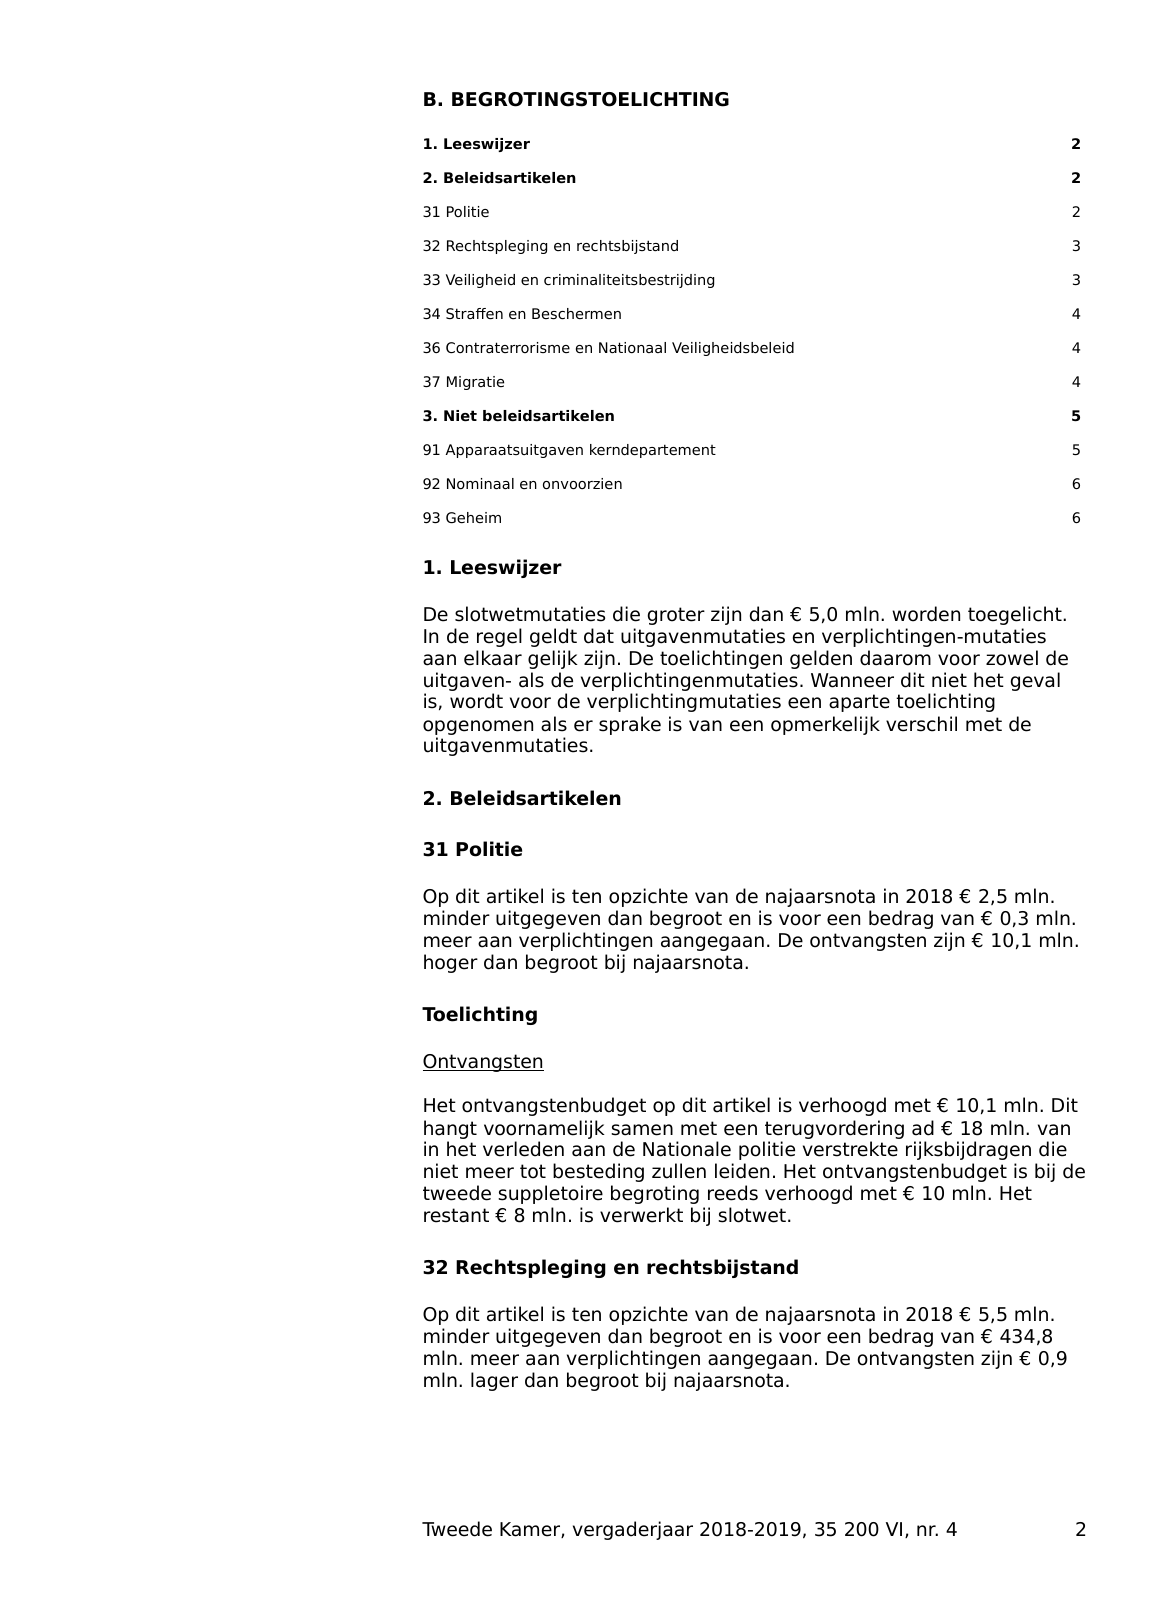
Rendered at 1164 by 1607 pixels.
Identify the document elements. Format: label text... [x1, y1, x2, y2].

table_cell 3 [1013, 238, 1087, 255]
table_cell [422, 459, 1013, 476]
table_cell [1013, 255, 1087, 272]
table_cell [422, 425, 1013, 442]
table_cell [1013, 187, 1087, 204]
table_cell 92 Nominaal en onvoorzien [422, 476, 1013, 493]
table_cell 5 [1013, 408, 1087, 425]
text Op dit artikel is ten opzichte van de najaarsnota in 2018 € 5,5 mln. minder uitgegeven dan begroot en is voor een bedrag van € 434,8 mln. meer aan verplichtingen aangegaan. De ontvangsten zijn € 0,9 mln. lager dan begroot bij najaarsnota. [422, 1304, 1087, 1392]
table_cell 91 Apparaatsuitgaven kerndepartement [422, 442, 1013, 459]
subtitle 32 Rechtspleging en rechtsbijstand [422, 1257, 1087, 1279]
subtitle Toelichting [422, 1004, 1087, 1026]
table_cell 36 Contraterrorisme en Nationaal Veiligheidsbeleid [422, 340, 1013, 357]
table_cell 3 [1013, 272, 1087, 289]
text In de regel geldt dat uitgavenmutaties en verplichtingen-mutaties aan elkaar gelijk zijn. De toelichtingen gelden daarom voor zowel de uitgaven- als de verplichtingenmutaties. Wanneer dit niet het geval is, wordt voor de verplichtingmutaties een aparte toelichting opgenomen als er sprake is van een opmerkelijk verschil met de uitgavenmutaties. [422, 626, 1087, 757]
subtitle 31 Politie [422, 839, 1087, 861]
table_cell [422, 493, 1013, 509]
table_cell 3. Niet beleidsartikelen [422, 408, 1013, 425]
table_cell [1013, 289, 1087, 306]
table_cell 32 Rechtspleging en rechtsbijstand [422, 238, 1013, 255]
table_cell [1013, 493, 1087, 509]
table_header 1. Leeswijzer [422, 136, 1013, 153]
table_cell 4 [1013, 306, 1087, 323]
table_cell [1013, 391, 1087, 408]
table_cell [422, 357, 1013, 374]
table_cell 4 [1013, 340, 1087, 357]
table_cell [1013, 221, 1087, 238]
table_cell 2 [1013, 204, 1087, 221]
table_cell [1013, 357, 1087, 374]
table_cell [1013, 323, 1087, 340]
subtitle Ontvangsten [422, 1051, 1087, 1073]
text Het ontvangstenbudget op dit artikel is verhoogd met € 10,1 mln. Dit hangt voornamelijk samen met een terugvordering ad € 18 mln. van in het verleden aan de Nationale politie verstrekte rijksbijdragen die niet meer tot besteding zullen leiden. Het ontvangstenbudget is bij de tweede suppletoire begroting reeds verhoogd met € 10 mln. Het restant € 8 mln. is verwerkt bij slotwet. [422, 1095, 1087, 1227]
table_cell [1013, 425, 1087, 442]
table_cell 4 [1013, 374, 1087, 391]
table_cell 93 Geheim [422, 510, 1013, 527]
table_cell 2 [1013, 170, 1087, 187]
text Op dit artikel is ten opzichte van de najaarsnota in 2018 € 2,5 mln. minder uitgegeven dan begroot en is voor een bedrag van € 0,3 mln. meer aan verplichtingen aangegaan. De ontvangsten zijn € 10,1 mln. hoger dan begroot bij najaarsnota. [422, 886, 1087, 974]
table_cell 6 [1013, 476, 1087, 493]
subtitle 1. Leeswijzer [422, 557, 1087, 578]
table_cell 37 Migratie [422, 374, 1013, 391]
text De slotwetmutaties die groter zijn dan € 5,0 mln. worden toegelicht. [422, 603, 1087, 626]
table_cell 6 [1013, 510, 1087, 527]
table_cell [1013, 459, 1087, 476]
table_cell [422, 187, 1013, 204]
table_cell 34 Straffen en Beschermen [422, 306, 1013, 323]
table_cell 2. Beleidsartikelen [422, 170, 1013, 187]
table_cell [1013, 153, 1087, 170]
table_cell 31 Politie [422, 204, 1013, 221]
table_cell [422, 289, 1013, 306]
table_cell 5 [1013, 442, 1087, 459]
table_cell [422, 153, 1013, 170]
table_cell [422, 255, 1013, 272]
table_cell 33 Veiligheid en criminaliteitsbestrijding [422, 272, 1013, 289]
table_cell [422, 391, 1013, 408]
subtitle 2. Beleidsartikelen [422, 787, 1087, 809]
subtitle B. BEGROTINGSTOELICHTING [422, 89, 1087, 111]
table_header 2 [1013, 136, 1087, 153]
table_cell [422, 221, 1013, 238]
table_cell [422, 323, 1013, 340]
